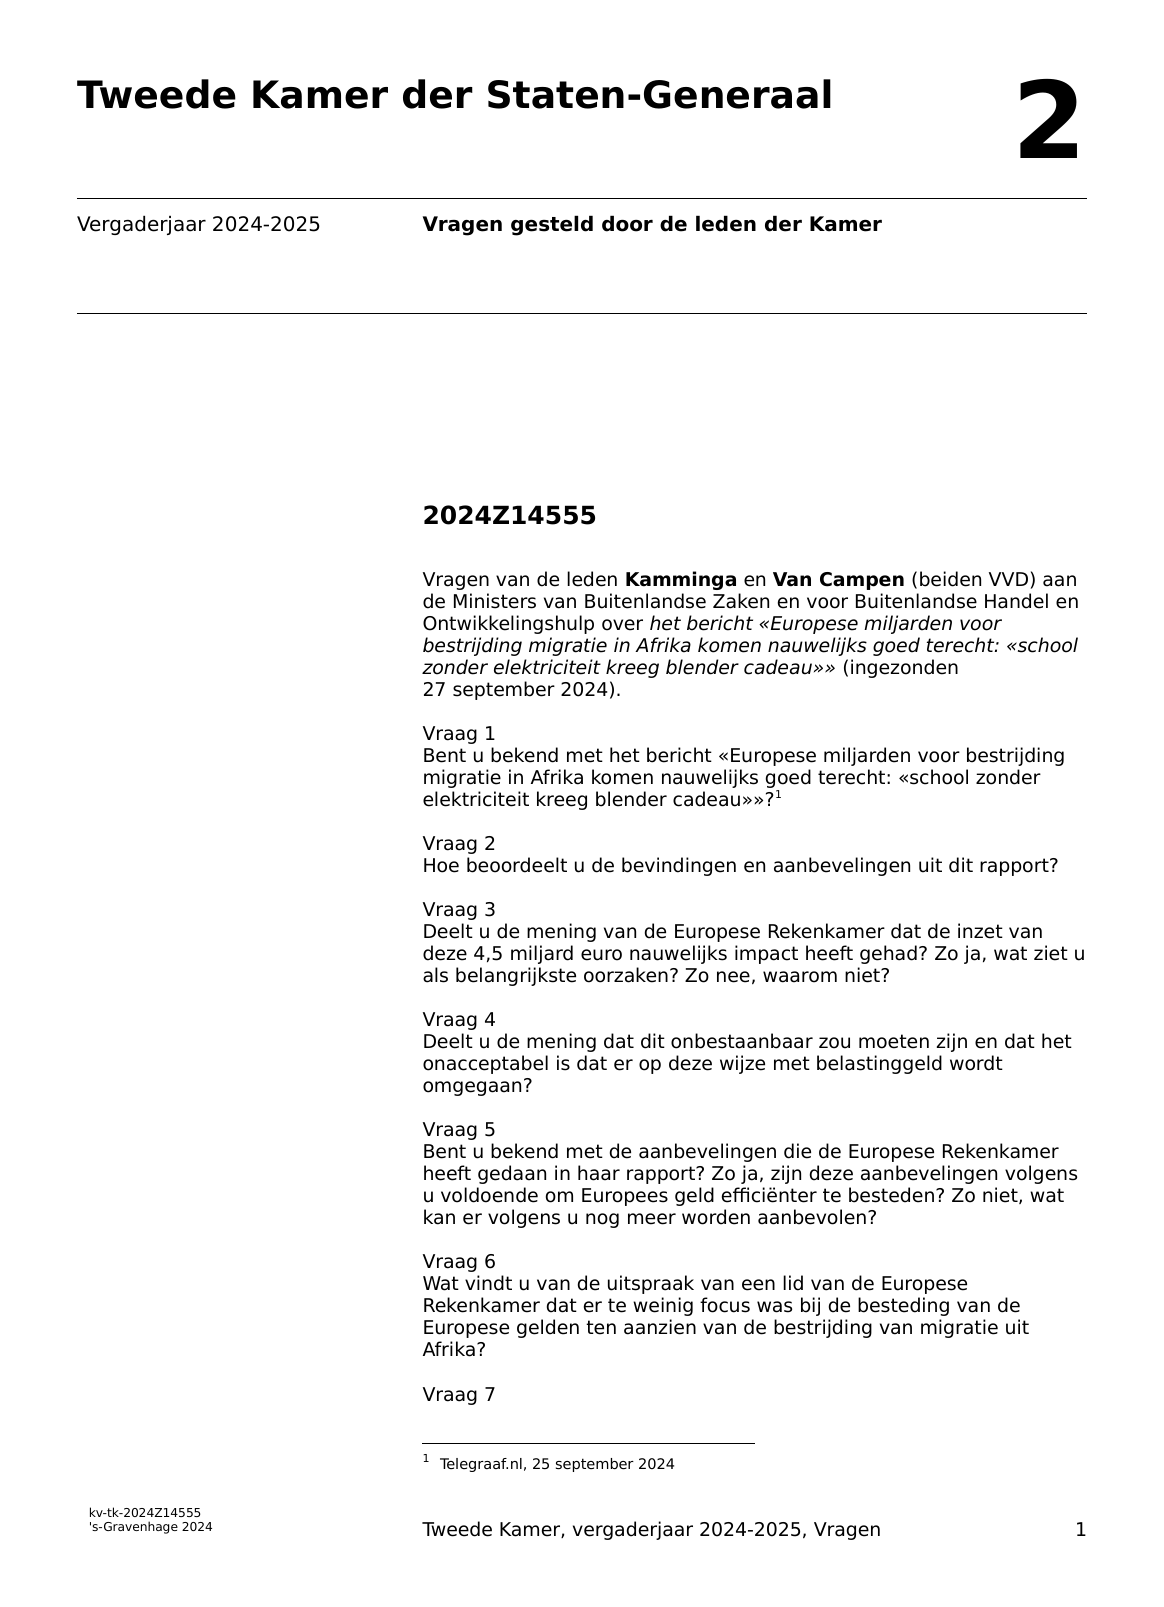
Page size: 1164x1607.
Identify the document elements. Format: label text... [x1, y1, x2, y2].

text Vragen van de leden Kamminga en Van Campen (beiden VVD) aan de Ministers van Buitenlandse Zaken en voor Buitenlandse Handel en Ontwikkelingshulp over het bericht «Europese miljarden voor bestrijding migratie in Afrika komen nauwelijks goed terecht: «school zonder elektriciteit kreeg blender cadeau»» (ingezonden 27 september 2024). [422, 569, 1087, 701]
text Vraag 7 [422, 1383, 1087, 1405]
text Telegraaf.nl, 25 september 2024 [422, 1452, 1087, 1474]
text 2024Z14555 [422, 501, 1087, 531]
text Vraag 6 [422, 1251, 1087, 1273]
text Hoe beoordeelt u de bevindingen en aanbevelingen uit dit rapport? [422, 855, 1087, 877]
text kv-tk-2024Z14555 [88, 1506, 323, 1520]
table_cell Vragen gesteld door de leden der Kamer [422, 199, 1087, 313]
text Bent u bekend met het bericht «Europese miljarden voor bestrijding migratie in Afrika komen nauwelijks goed terecht: «school zonder elektriciteit kreeg blender cadeau»»? [422, 745, 1087, 811]
text Vraag 2 [422, 833, 1087, 855]
text Vraag 4 [422, 1009, 1087, 1031]
text 's-Gravenhage 2024 [88, 1520, 323, 1534]
text Vraag 5 [422, 1119, 1087, 1141]
text Deelt u de mening dat dit onbestaanbaar zou moeten zijn en dat het onacceptabel is dat er op deze wijze met belastinggeld wordt omgegaan? [422, 1031, 1087, 1097]
table_cell Vergaderjaar 2024-2025 [77, 199, 422, 313]
text Vraag 1 [422, 723, 1087, 745]
text Wat vindt u van de uitspraak van een lid van de Europese Rekenkamer dat er te weinig focus was bij de besteding van de Europese gelden ten aanzien van de bestrijding van migratie uit Afrika? [422, 1273, 1087, 1361]
text Bent u bekend met de aanbevelingen die de Europese Rekenkamer heeft gedaan in haar rapport? Zo ja, zijn deze aanbevelingen volgens u voldoende om Europees geld efficiënter te besteden? Zo niet, wat kan er volgens u nog meer worden aanbevolen? [422, 1141, 1087, 1229]
text Vraag 3 [422, 899, 1087, 921]
table_header 2 [886, 59, 1087, 198]
text Deelt u de mening van de Europese Rekenkamer dat de inzet van deze 4,5 miljard euro nauwelijks impact heeft gehad? Zo ja, wat ziet u als belangrijkste oorzaken? Zo nee, waarom niet? [422, 921, 1087, 987]
table_header Tweede Kamer der Staten-Generaal [77, 59, 886, 198]
